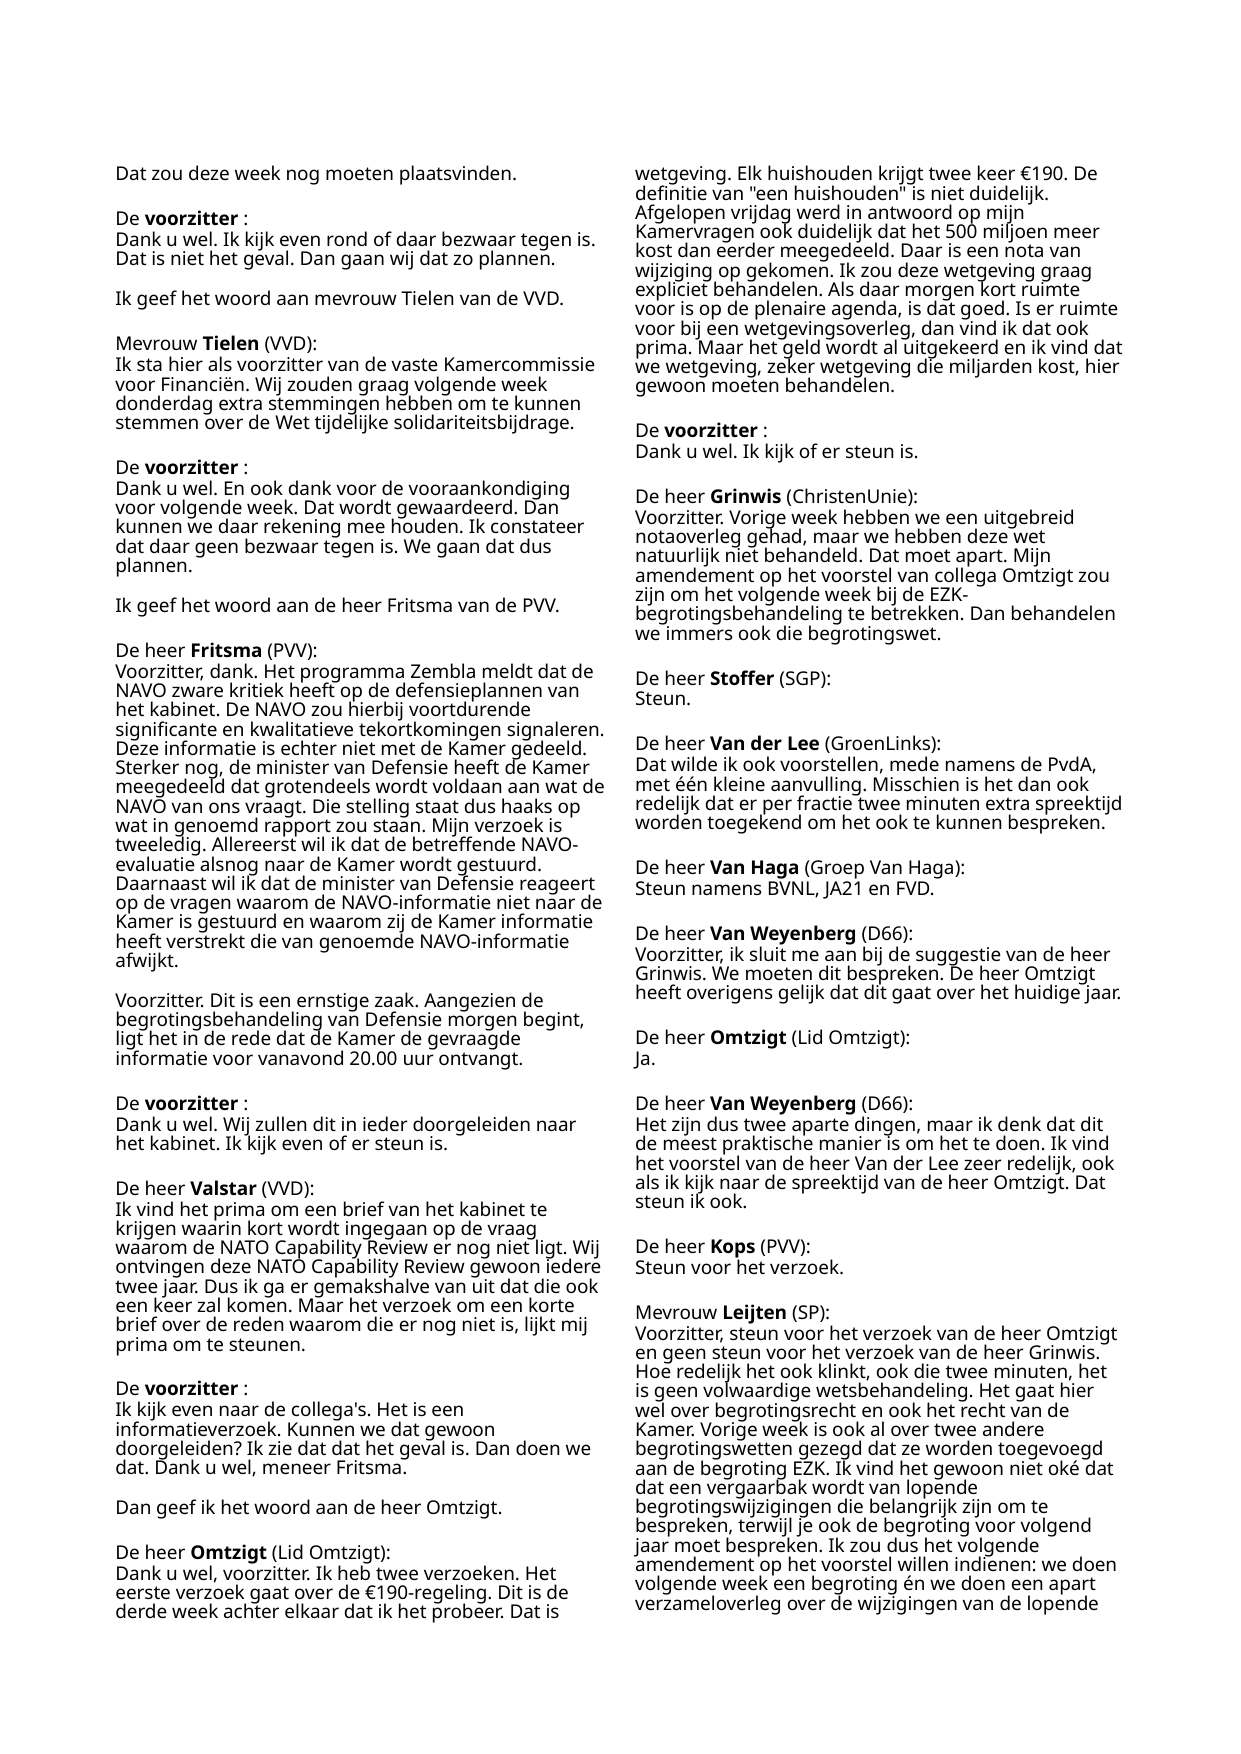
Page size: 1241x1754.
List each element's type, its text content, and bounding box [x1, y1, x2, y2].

text De voorzitter : [115, 205, 605, 231]
text Ik sta hier als voorzitter van de vaste Kamercommissie voor Financiën. Wij zouden graag volgende week donderdag extra stemmingen hebben om te kunnen stemmen over de Wet tijdelijke solidariteitsbijdrage. [115, 356, 605, 433]
text De heer Van Haga (Groep Van Haga): [635, 854, 1125, 880]
text Dat wilde ik ook voorstellen, mede namens de PvdA, met één kleine aanvulling. Misschien is het dan ook redelijk dat er per fractie twee minuten extra spreektijd worden toegekend om het ook te kunnen bespreken. [635, 756, 1125, 833]
text Voorzitter, steun voor het verzoek van de heer Omtzigt en geen steun voor het verzoek van de heer Grinwis. Hoe redelijk het ook klinkt, ook die twee minuten, het is geen volwaardige wetsbehandeling. Het gaat hier wel over begrotingsrecht en ook het recht van de Kamer. Vorige week is ook al over twee andere begrotingswetten gezegd dat ze worden toegevoegd aan de begroting EZK. Ik vind het gewoon niet oké dat dat een vergaarbak wordt van lopende begrotingswijzigingen die belangrijk zijn om te bespreken, terwijl je ook de begroting voor volgend jaar moet bespreken. Ik zou dus het volgende amendement op het voorstel willen indienen: we doen volgende week een begroting én we doen een apart verzameloverleg over de wijzigingen van de lopende [635, 1325, 1125, 1614]
text Ik geef het woord aan mevrouw Tielen van de VVD. [115, 290, 605, 310]
text Dank u wel. Ik kijk of er steun is. [635, 443, 1125, 462]
text De heer Kops (PVV): [635, 1233, 1125, 1259]
text Steun. [635, 690, 1125, 710]
text De heer Fritsma (PVV): [115, 637, 605, 663]
text Ja. [635, 1050, 1125, 1069]
text wetgeving. Elk huishouden krijgt twee keer €190. De definitie van "een huishouden" is niet duidelijk. Afgelopen vrijdag werd in antwoord op mijn Kamervragen ook duidelijk dat het 500 miljoen meer kost dan eerder meegedeeld. Daar is een nota van wijziging op gekomen. Ik zou deze wetgeving graag expliciet behandelen. Als daar morgen kort ruimte voor is op de plenaire agenda, is dat goed. Is er ruimte voor bij een wetgevingsoverleg, dan vind ik dat ook prima. Maar het geld wordt al uitgekeerd en ik vind dat we wetgeving, zeker wetgeving die miljarden kost, hier gewoon moeten behandelen. [635, 165, 1125, 397]
text Mevrouw Leijten (SP): [635, 1299, 1125, 1325]
text De heer Van der Lee (GroenLinks): [635, 731, 1125, 756]
text Mevrouw Tielen (VVD): [115, 331, 605, 356]
text Ik vind het prima om een brief van het kabinet te krijgen waarin kort wordt ingegaan op de vraag waarom de NATO Capability Review er nog niet ligt. Wij ontvingen deze NATO Capability Review gewoon iedere twee jaar. Dus ik ga er gemakshalve van uit dat die ook een keer zal komen. Maar het verzoek om een korte brief over de reden waarom die er nog niet is, lijkt mij prima om te steunen. [115, 1201, 605, 1355]
text Het zijn dus twee aparte dingen, maar ik denk dat dit de meest praktische manier is om het te doen. Ik vind het voorstel van de heer Van der Lee zeer redelijk, ook als ik kijk naar de spreektijd van de heer Omtzigt. Dat steun ik ook. [635, 1116, 1125, 1212]
text De voorzitter : [115, 1376, 605, 1401]
text Ik geef het woord aan de heer Fritsma van de PVV. [115, 597, 605, 616]
text Dank u wel. Ik kijk even rond of daar bezwaar tegen is. Dat is niet het geval. Dan gaan wij dat zo plannen. [115, 231, 605, 270]
text De heer Valstar (VVD): [115, 1175, 605, 1201]
text De heer Stoffer (SGP): [635, 665, 1125, 690]
text De voorzitter : [115, 454, 605, 480]
text De heer Van Weyenberg (D66): [635, 920, 1125, 946]
text Steun namens BVNL, JA21 en FVD. [635, 880, 1125, 899]
text Dat zou deze week nog moeten plaatsvinden. [115, 165, 605, 184]
text Dank u wel. Wij zullen dit in ieder doorgeleiden naar het kabinet. Ik kijk even of er steun is. [115, 1116, 605, 1154]
text De heer Van Weyenberg (D66): [635, 1090, 1125, 1116]
text Voorzitter, ik sluit me aan bij de suggestie van de heer Grinwis. We moeten dit bespreken. De heer Omtzigt heeft overigens gelijk dat dit gaat over het huidige jaar. [635, 946, 1125, 1003]
text De heer Grinwis (ChristenUnie): [635, 483, 1125, 509]
text Ik kijk even naar de collega's. Het is een informatieverzoek. Kunnen we dat gewoon doorgeleiden? Ik zie dat dat het geval is. Dan doen we dat. Dank u wel, meneer Fritsma. [115, 1401, 605, 1478]
text De voorzitter : [635, 417, 1125, 443]
text Steun voor het verzoek. [635, 1259, 1125, 1278]
text Dank u wel. En ook dank voor de vooraankondiging voor volgende week. Dat wordt gewaardeerd. Dan kunnen we daar rekening mee houden. Ik constateer dat daar geen bezwaar tegen is. We gaan dat dus plannen. [115, 480, 605, 576]
text De heer Omtzigt (Lid Omtzigt): [635, 1024, 1125, 1050]
text Voorzitter, dank. Het programma Zembla meldt dat de NAVO zware kritiek heeft op de defensieplannen van het kabinet. De NAVO zou hierbij voortdurende significante en kwalitatieve tekortkomingen signaleren. Deze informatie is echter niet met de Kamer gedeeld. Sterker nog, de minister van Defensie heeft de Kamer meegedeeld dat grotendeels wordt voldaan aan wat de NAVO van ons vraagt. Die stelling staat dus haaks op wat in genoemd rapport zou staan. Mijn verzoek is tweeledig. Allereerst wil ik dat de betreffende NAVO-evaluatie alsnog naar de Kamer wordt gestuurd. Daarnaast wil ik dat de minister van Defensie reageert op de vragen waarom de NAVO-informatie niet naar de Kamer is gestuurd en waarom zij de Kamer informatie heeft verstrekt die van genoemde NAVO-informatie afwijkt. [115, 663, 605, 971]
text Dank u wel, voorzitter. Ik heb twee verzoeken. Het eerste verzoek gaat over de €190-regeling. Dit is de derde week achter elkaar dat ik het probeer. Dat is [115, 1565, 605, 1623]
text Voorzitter. Dit is een ernstige zaak. Aangezien de begrotingsbehandeling van Defensie morgen begint, ligt het in de rede dat de Kamer de gevraagde informatie voor vanavond 20.00 uur ontvangt. [115, 992, 605, 1069]
text De voorzitter : [115, 1090, 605, 1116]
text Dan geef ik het woord aan de heer Omtzigt. [115, 1499, 605, 1518]
text De heer Omtzigt (Lid Omtzigt): [115, 1539, 605, 1565]
text Voorzitter. Vorige week hebben we een uitgebreid notaoverleg gehad, maar we hebben deze wet natuurlijk niet behandeld. Dat moet apart. Mijn amendement op het voorstel van collega Omtzigt zou zijn om het volgende week bij de EZK-begrotingsbehandeling te betrekken. Dan behandelen we immers ook die begrotingswet. [635, 509, 1125, 644]
